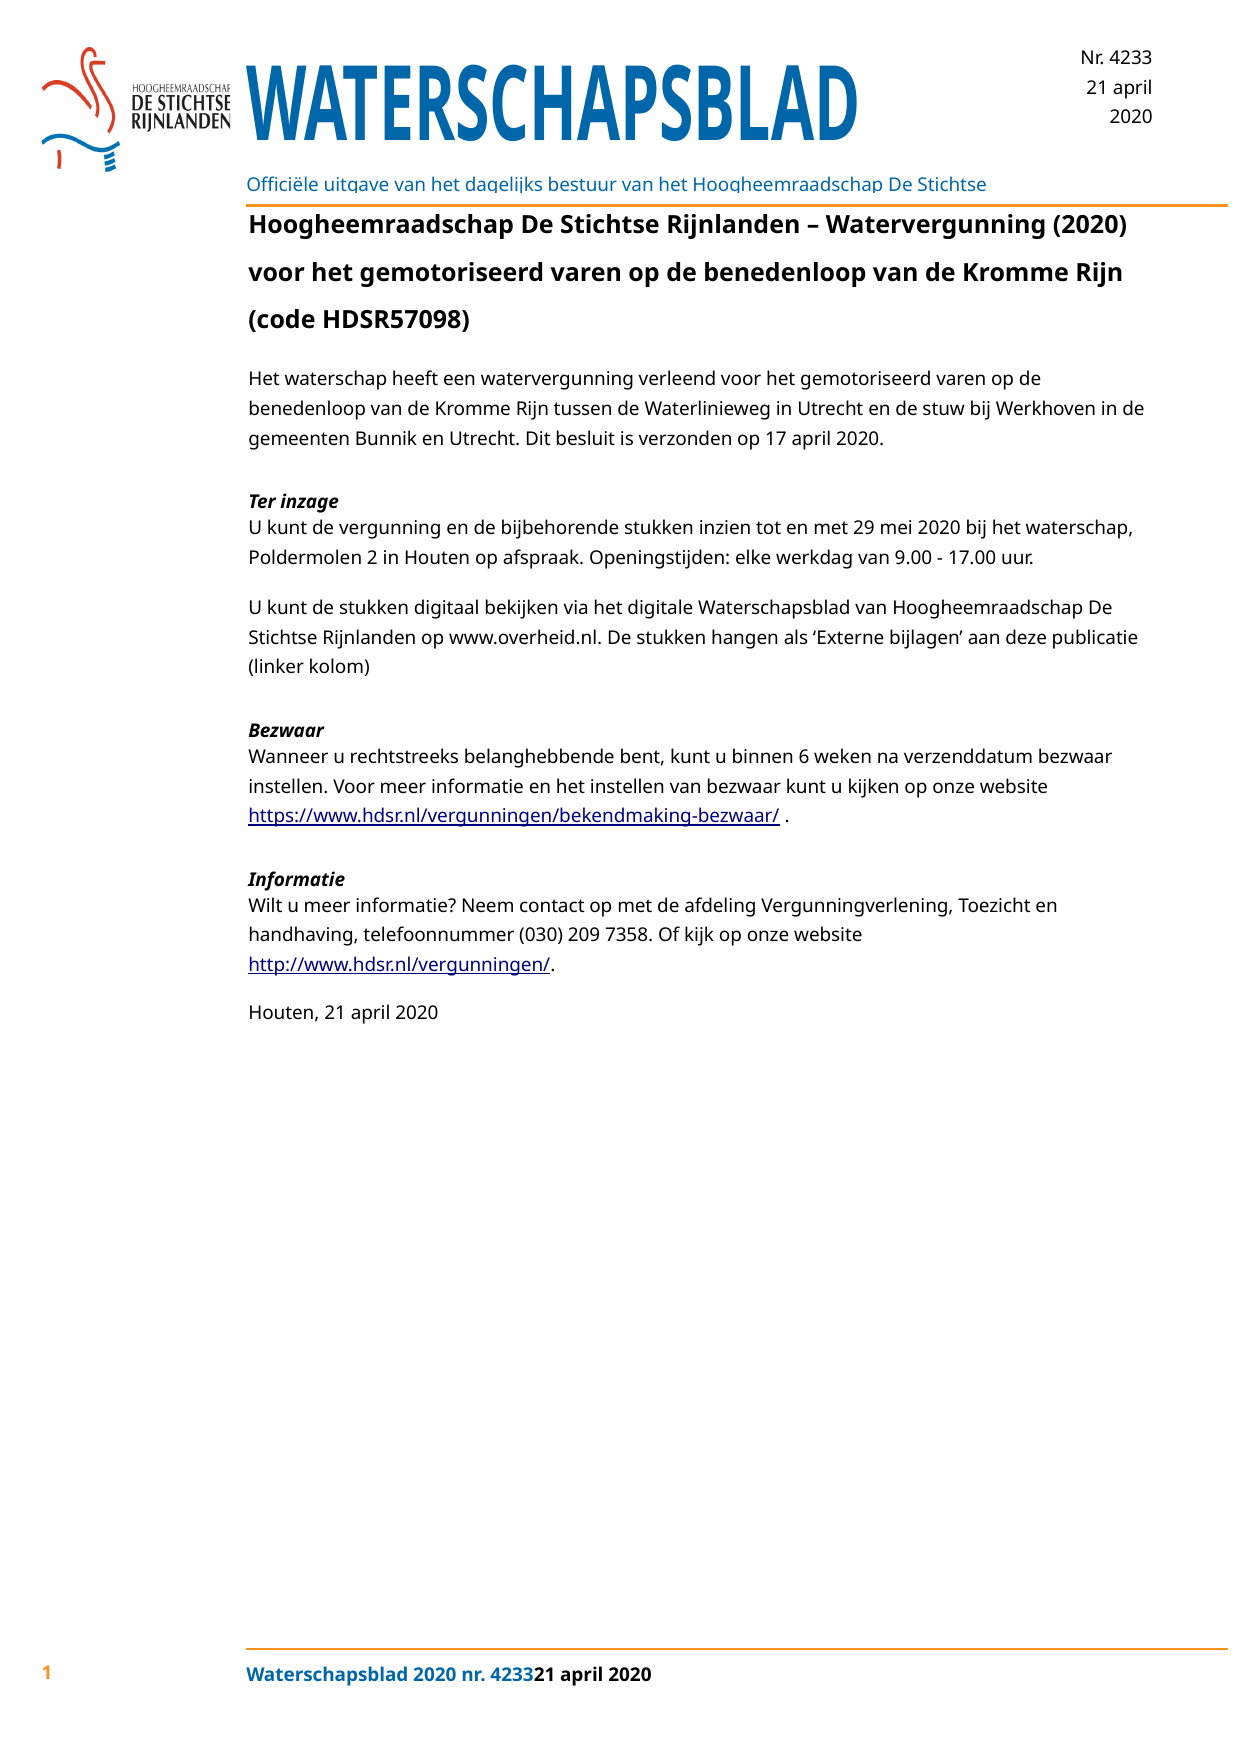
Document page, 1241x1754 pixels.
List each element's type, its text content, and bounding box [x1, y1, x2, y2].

text Ter inzage [248, 489, 1152, 514]
text U kunt de stukken digitaal bekijken via het digitale Waterschapsblad van Hoogheemraadschap De Stichtse Rijnlanden op www.overheid.nl. De stukken hangen als ‘Externe bijlagen’ aan deze publicatie (linker kolom) [248, 594, 1152, 679]
text Bezwaar [248, 717, 1152, 743]
text Hoogheemraadschap De Stichtse Rijnlanden – Watervergunning (2020) voor het gemotoriseerd varen op de benedenloop van de Kromme Rijn (code HDSR57098) [248, 207, 1152, 336]
text Houten, 21 april 2020 [248, 999, 1152, 1025]
text Het waterschap heeft een watervergunning verleend voor het gemotoriseerd varen op de benedenloop van de Kromme Rijn tussen de Waterlinieweg in Utrecht en de stuw bij Werkhoven in de gemeenten Bunnik en Utrecht. Dit besluit is verzonden op 17 april 2020. [248, 366, 1152, 450]
text U kunt de vergunning en de bijbehorende stukken inzien tot en met 29 mei 2020 bij het waterschap, Poldermolen 2 in Houten op afspraak. Openingstijden: elke werkdag van 9.00 - 17.00 uur. [248, 514, 1152, 570]
text Wanneer u rechtstreeks belanghebbende bent, kunt u binnen 6 weken na verzenddatum bezwaar instellen. Voor meer informatie en het instellen van bezwaar kunt u kijken op onze website https://www.hdsr.nl/vergunningen/bekendmaking-bezwaar/ . [248, 743, 1152, 828]
text Informatie [248, 866, 1152, 892]
picture [41, 47, 231, 172]
text Wilt u meer informatie? Neem contact op met de afdeling Vergunningverlening, Toezicht en handhaving, telefoonnummer (030) 209 7358. Of kijk op onze website http://www.hdsr.nl/vergunningen/. [248, 892, 1152, 977]
